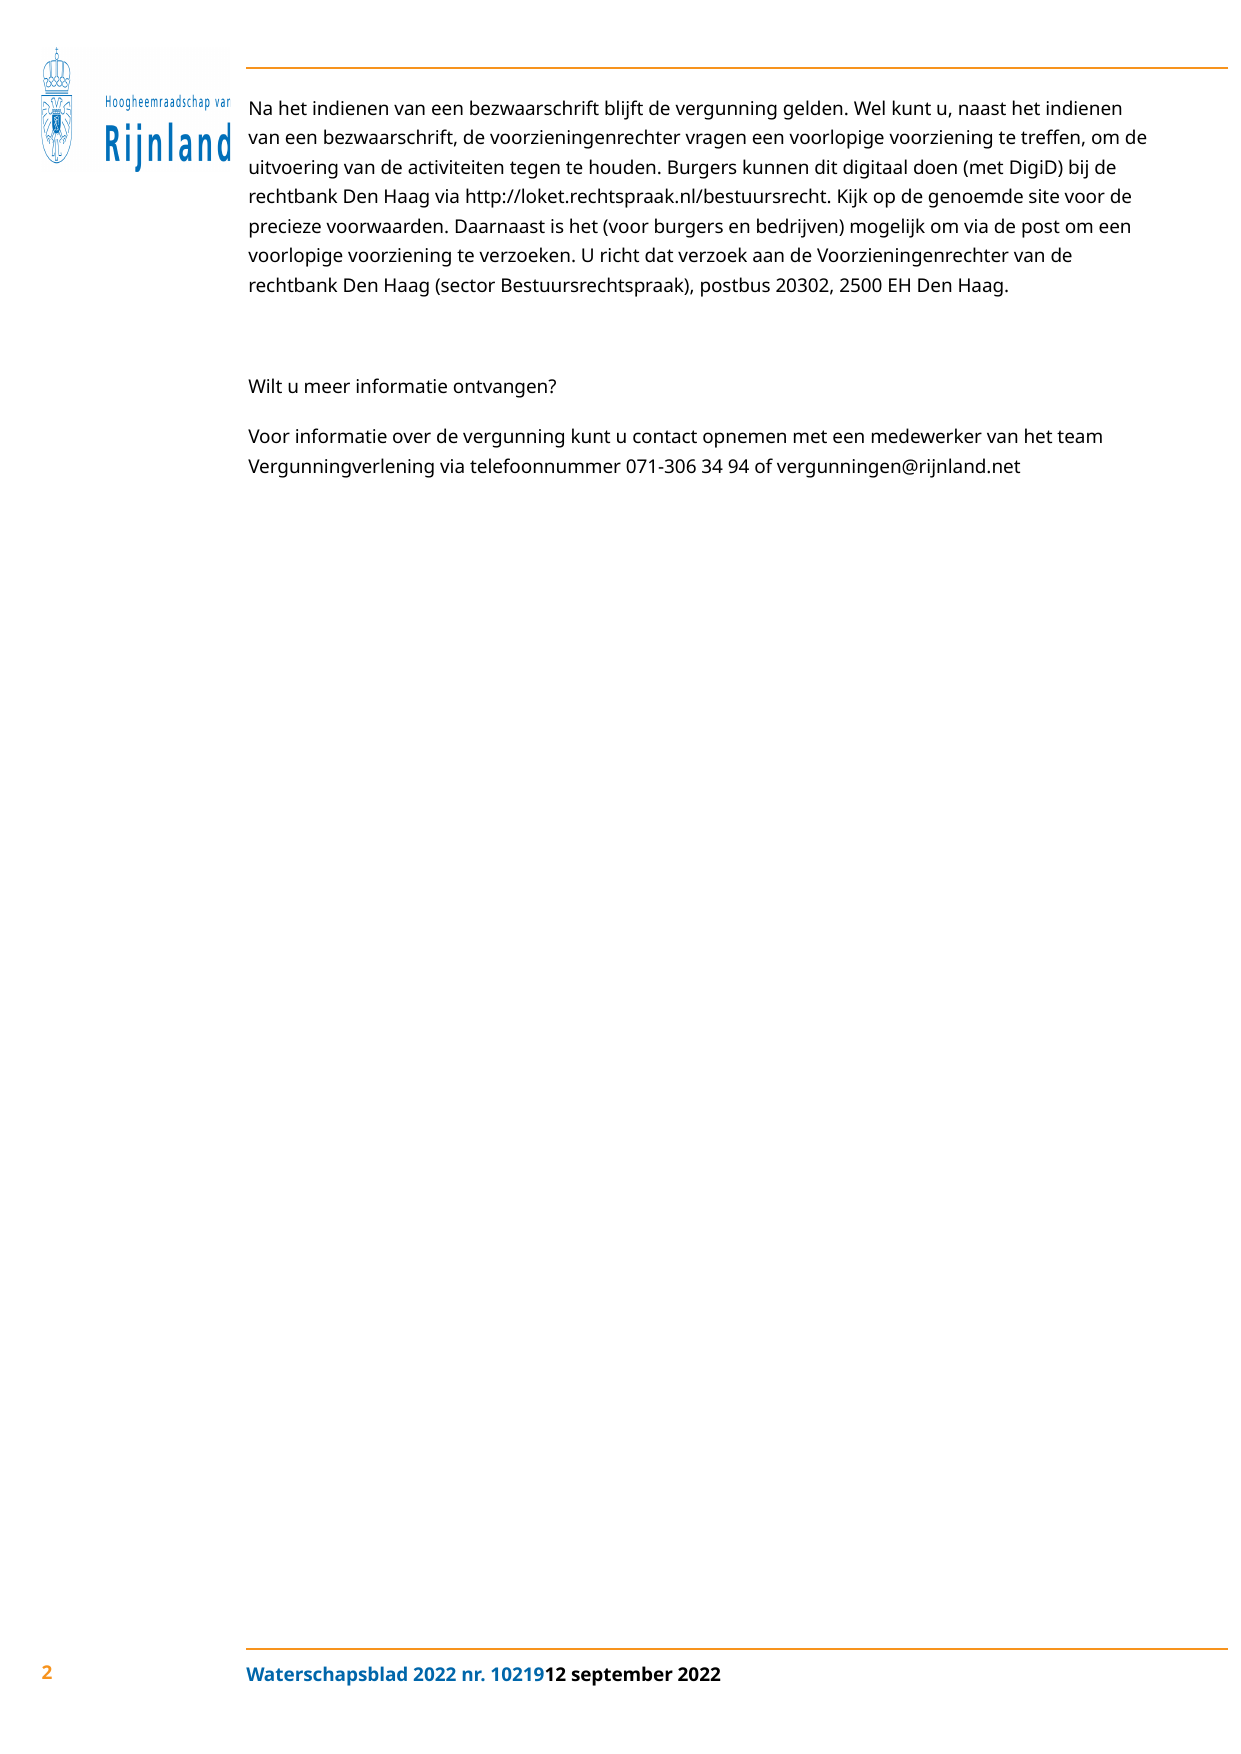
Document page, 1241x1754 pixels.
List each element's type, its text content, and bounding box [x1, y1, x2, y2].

text Na het indienen van een bezwaarschrift blijft de vergunning gelden. Wel kunt u, naast het indienen van een bezwaarschrift, de voorzieningenrechter vragen een voorlopige voorziening te treffen, om de uitvoering van de activiteiten tegen te houden. Burgers kunnen dit digitaal doen (met DigiD) bij de rechtbank Den Haag via http://loket.rechtspraak.nl/bestuursrecht. Kijk op de genoemde site voor de precieze voorwaarden. Daarnaast is het (voor burgers en bedrijven) mogelijk om via de post om een voorlopige voorziening te verzoeken. U richt dat verzoek aan de Voorzieningenrechter van de rechtbank Den Haag (sector Bestuursrechtspraak), postbus 20302, 2500 EH Den Haag. [248, 95, 1152, 298]
picture [41, 47, 231, 172]
text Voor informatie over de vergunning kunt u contact opnemen met een medewerker van het team Vergunningverlening via telefoonnummer 071-306 34 94 of vergunningen@rijnland.net [248, 423, 1152, 479]
text Wilt u meer informatie ontvangen? [248, 373, 1152, 399]
